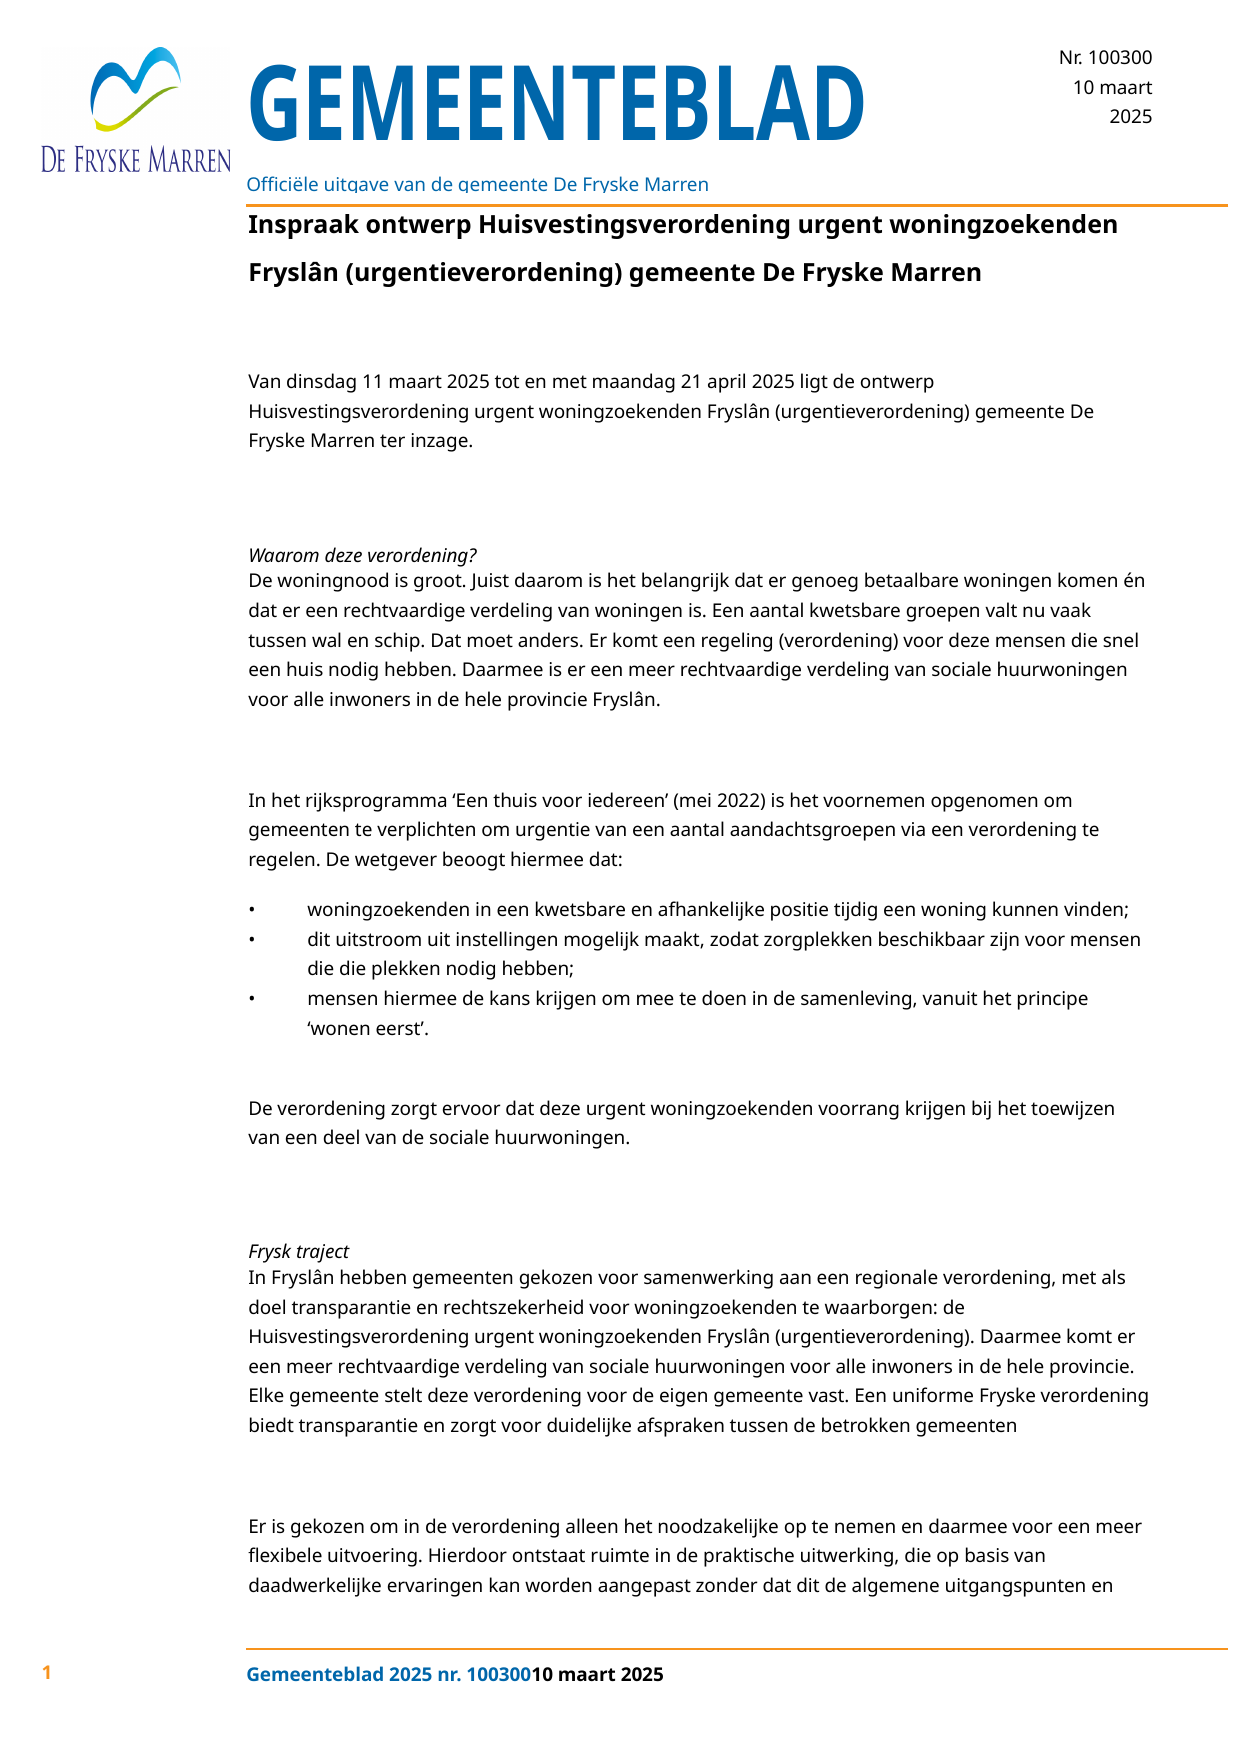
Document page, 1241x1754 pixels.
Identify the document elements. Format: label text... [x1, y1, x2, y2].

text De verordening zorgt ervoor dat deze urgent woningzoekenden voorrang krijgen bij het toewijzen van een deel van de sociale huurwoningen. [248, 1095, 1152, 1150]
list mensen hiermee de kans krijgen om mee te doen in de samenleving, vanuit het principe ‘wonen eerst’. [248, 985, 1152, 1040]
list dit uitstroom uit instellingen mogelijk maakt, zodat zorgplekken beschikbaar zijn voor mensen die die plekken nodig hebben; [248, 926, 1152, 981]
text Er is gekozen om in de verordening alleen het noodzakelijke op te nemen en daarmee voor een meer flexibele uitvoering. Hierdoor ontstaat ruimte in de praktische uitwerking, die op basis van daadwerkelijke ervaringen kan worden aangepast zonder dat dit de algemene uitgangspunten en [248, 1513, 1152, 1598]
text Frysk traject [248, 1239, 1152, 1264]
text Waarom deze verordening? [248, 542, 1152, 568]
text De woningnood is groot. Juist daarom is het belangrijk dat er genoeg betaalbare woningen komen én dat er een rechtvaardige verdeling van woningen is. Een aantal kwetsbare groepen valt nu vaak tussen wal en schip. Dat moet anders. Er komt een regeling (verordening) voor deze mensen die snel een huis nodig hebben. Daarmee is er een meer rechtvaardige verdeling van sociale huurwoningen voor alle inwoners in de hele provincie Fryslân. [248, 568, 1152, 712]
text In het rijksprogramma ‘Een thuis voor iedereen’ (mei 2022) is het voornemen opgenomen om gemeenten te verplichten om urgentie van een aantal aandachtsgroepen via een verordening te regelen. De wetgever beoogt hiermee dat: [248, 787, 1152, 872]
picture [41, 47, 231, 172]
text Inspraak ontwerp Huisvestingsverordening urgent woningzoekenden Fryslân (urgentieverordening) gemeente De Fryske Marren [248, 207, 1152, 288]
text In Fryslân hebben gemeenten gekozen voor samenwerking aan een regionale verordening, met als doel transparantie en rechtszekerheid voor woningzoekenden te waarborgen: de Huisvestingsverordening urgent woningzoekenden Fryslân (urgentieverordening). Daarmee komt er een meer rechtvaardige verdeling van sociale huurwoningen voor alle inwoners in de hele provincie. Elke gemeente stelt deze verordening voor de eigen gemeente vast. Een uniforme Fryske verordening biedt transparantie en zorgt voor duidelijke afspraken tussen de betrokken gemeenten [248, 1264, 1152, 1438]
text Van dinsdag 11 maart 2025 tot en met maandag 21 april 2025 ligt de ontwerp Huisvestingsverordening urgent woningzoekenden Fryslân (urgentieverordening) gemeente De Fryske Marren ter inzage. [248, 368, 1152, 453]
list woningzoekenden in een kwetsbare en afhankelijke positie tijdig een woning kunnen vinden; [248, 896, 1152, 922]
